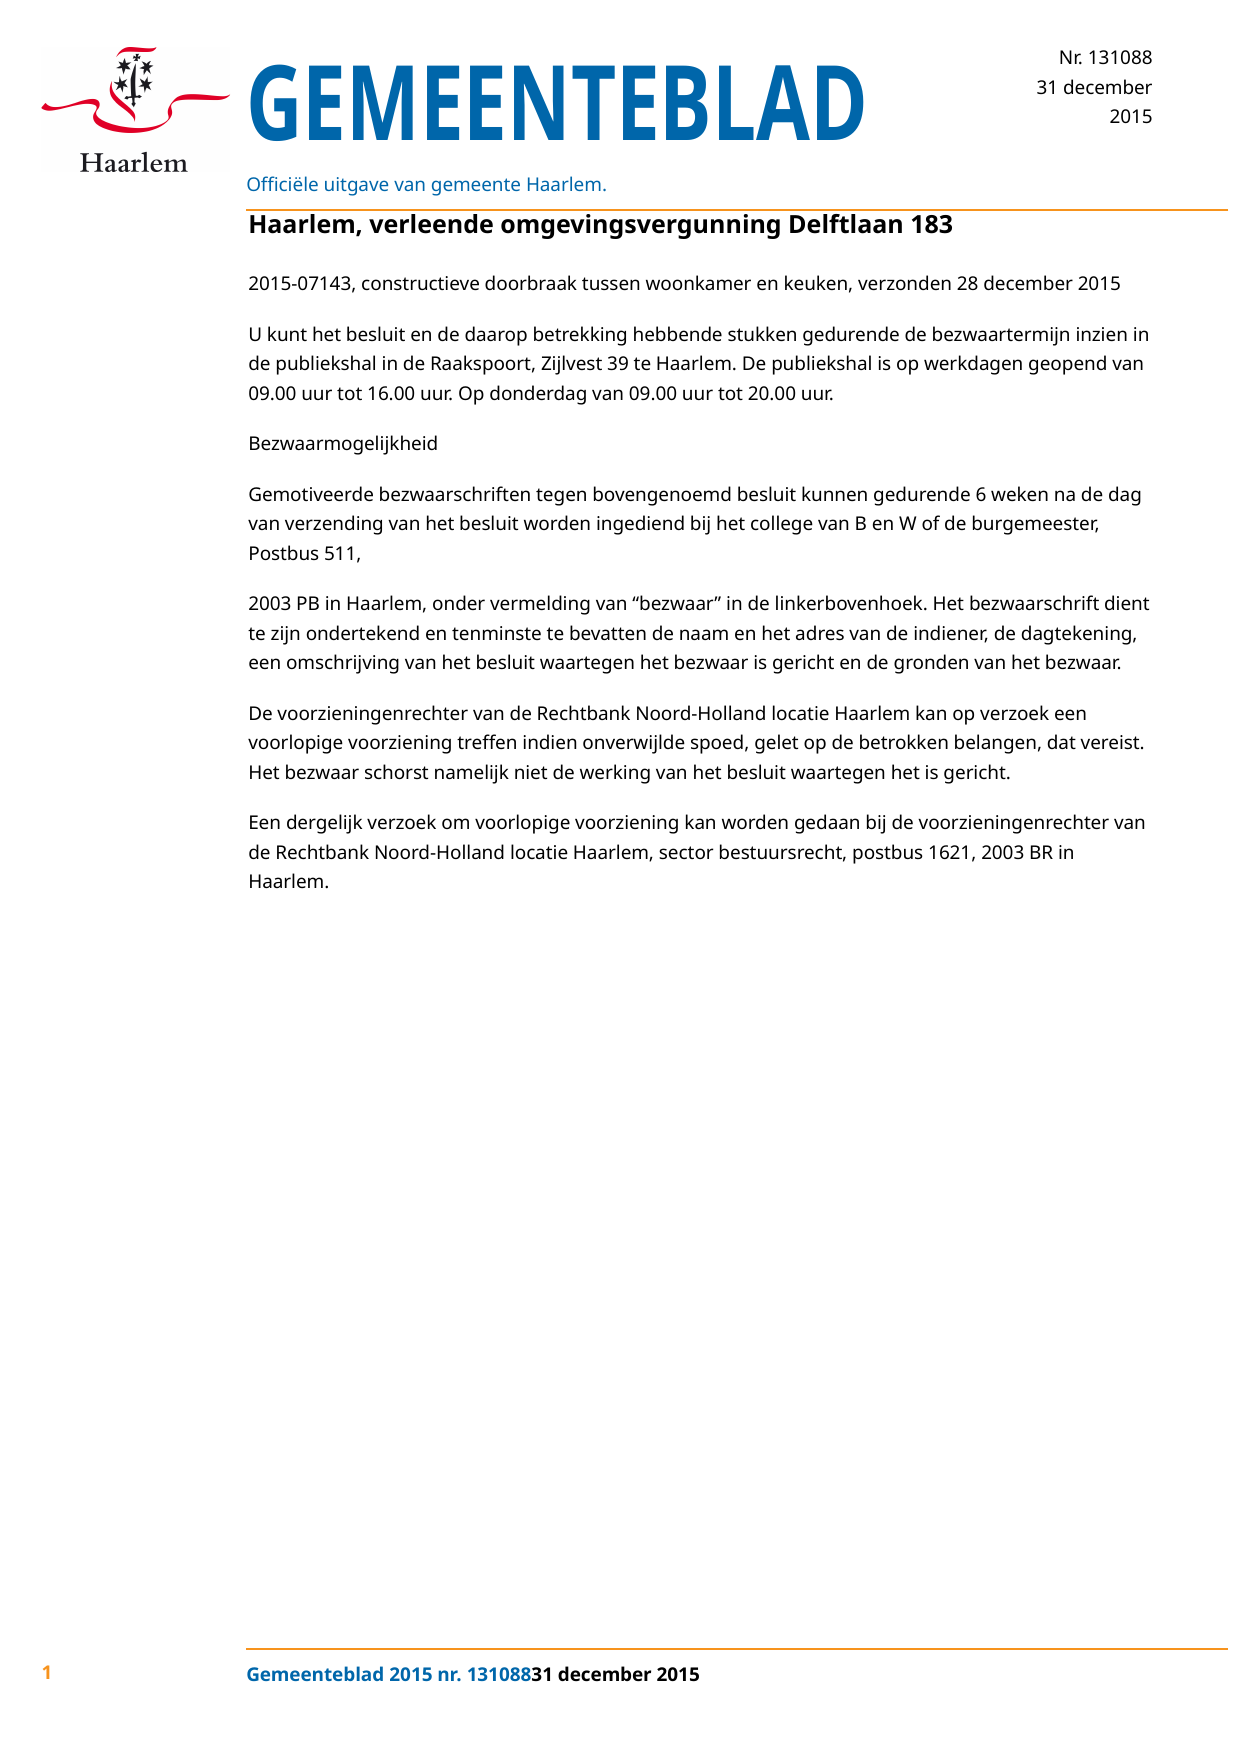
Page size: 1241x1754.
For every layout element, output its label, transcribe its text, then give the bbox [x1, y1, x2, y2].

text Haarlem, verleende omgevingsvergunning Delftlaan 183 [248, 211, 1152, 241]
text Een dergelijk verzoek om voorlopige voorziening kan worden gedaan bij de voorzieningenrechter van de Rechtbank Noord-Holland locatie Haarlem, sector bestuursrecht, postbus 1621, 2003 BR in Haarlem. [248, 809, 1152, 894]
text 2015-07143, constructieve doorbraak tussen woonkamer en keuken, verzonden 28 december 2015 [248, 270, 1152, 296]
text U kunt het besluit en de daarop betrekking hebbende stukken gedurende de bezwaartermijn inzien in de publiekshal in de Raakspoort, Zijlvest 39 te Haarlem. De publiekshal is op werkdagen geopend van 09.00 uur tot 16.00 uur. Op donderdag van 09.00 uur tot 20.00 uur. [248, 321, 1152, 406]
text Gemotiveerde bezwaarschriften tegen bovengenoemd besluit kunnen gedurende 6 weken na de dag van verzending van het besluit worden ingediend bij het college van B en W of de burgemeester, Postbus 511, [248, 481, 1152, 566]
picture [41, 47, 231, 172]
text Bezwaarmogelijkheid [248, 430, 1152, 456]
text 2003 PB in Haarlem, onder vermelding van “bezwaar” in de linkerbovenhoek. Het bezwaarschrift dient te zijn ondertekend en tenminste te bevatten de naam en het adres van de indiener, de dagtekening, een omschrijving van het besluit waartegen het bezwaar is gericht en de gronden van het bezwaar. [248, 590, 1152, 675]
text De voorzieningenrechter van de Rechtbank Noord-Holland locatie Haarlem kan op verzoek een voorlopige voorziening treffen indien onverwijlde spoed, gelet op de betrokken belangen, dat vereist. Het bezwaar schorst namelijk niet de werking van het besluit waartegen het is gericht. [248, 700, 1152, 785]
